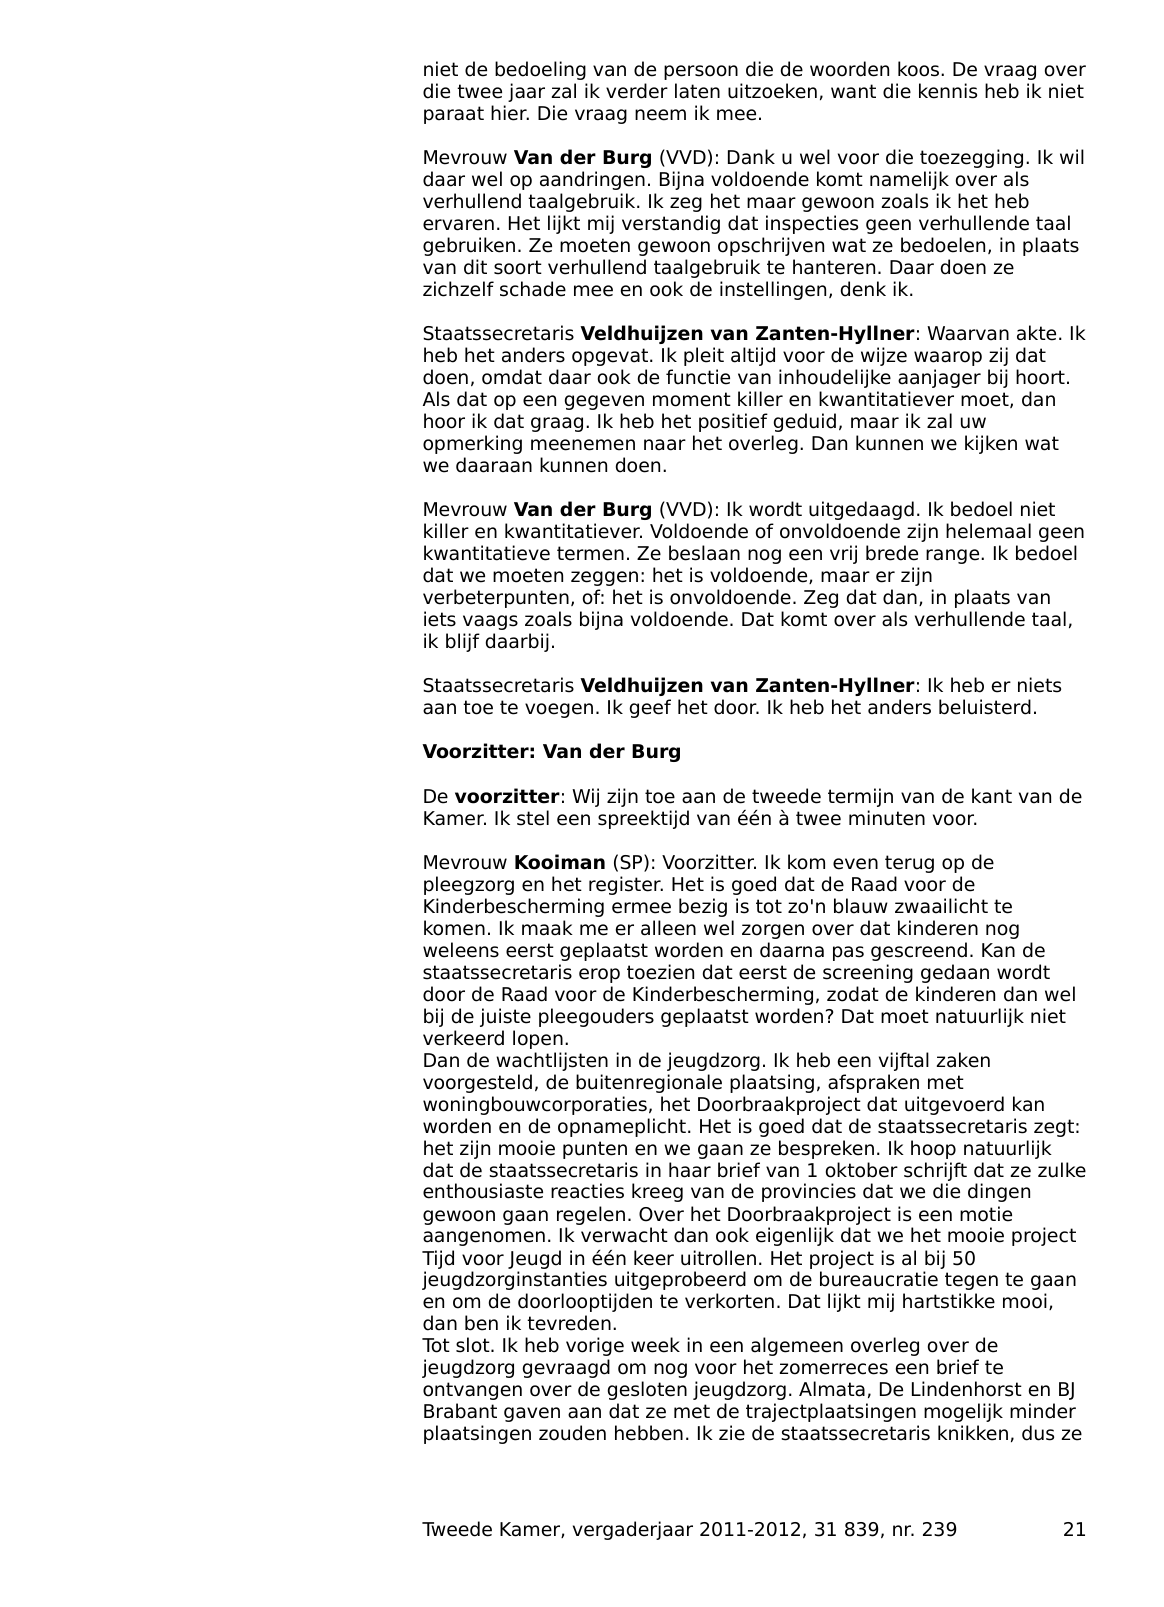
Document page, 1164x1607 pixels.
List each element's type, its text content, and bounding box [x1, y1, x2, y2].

text Mevrouw Van der Burg (VVD): Ik wordt uitgedaagd. Ik bedoel niet killer en kwantitatiever. Voldoende of onvoldoende zijn helemaal geen kwantitatieve termen. Ze beslaan nog een vrij brede range. Ik bedoel dat we moeten zeggen: het is voldoende, maar er zijn verbeterpunten, of: het is onvoldoende. Zeg dat dan, in plaats van iets vaags zoals bijna voldoende. Dat komt over als verhullende taal, ik blijf daarbij. [422, 499, 1087, 653]
text Mevrouw Van der Burg (VVD): Dank u wel voor die toezegging. Ik wil daar wel op aandringen. Bijna voldoende komt namelijk over als verhullend taalgebruik. Ik zeg het maar gewoon zoals ik het heb ervaren. Het lijkt mij verstandig dat inspecties geen verhullende taal gebruiken. Ze moeten gewoon opschrijven wat ze bedoelen, in plaats van dit soort verhullend taalgebruik te hanteren. Daar doen ze zichzelf schade mee en ook de instellingen, denk ik. [422, 147, 1087, 301]
text De voorzitter: Wij zijn toe aan de tweede termijn van de kant van de Kamer. Ik stel een spreektijd van één à twee minuten voor. [422, 786, 1087, 829]
text Staatssecretaris Veldhuijzen van Zanten-Hyllner: Waarvan akte. Ik heb het anders opgevat. Ik pleit altijd voor de wijze waarop zij dat doen, omdat daar ook de functie van inhoudelijke aanjager bij hoort. Als dat op een gegeven moment killer en kwantitatiever moet, dan hoor ik dat graag. Ik heb het positief geduid, maar ik zal uw opmerking meenemen naar het overleg. Dan kunnen we kijken wat we daaraan kunnen doen. [422, 323, 1087, 477]
text Tot slot. Ik heb vorige week in een algemeen overleg over de jeugdzorg gevraagd om nog voor het zomerreces een brief te ontvangen over de gesloten jeugdzorg. Almata, De Lindenhorst en BJ Brabant gaven aan dat ze met de trajectplaatsingen mogelijk minder plaatsingen zouden hebben. Ik zie de staatssecretaris knikken, dus ze [422, 1335, 1087, 1445]
text Mevrouw Kooiman (SP): Voorzitter. Ik kom even terug op de pleegzorg en het register. Het is goed dat de Raad voor de Kinderbescherming ermee bezig is tot zo'n blauw zwaailicht te komen. Ik maak me er alleen wel zorgen over dat kinderen nog weleens eerst geplaatst worden en daarna pas gescreend. Kan de staatssecretaris erop toezien dat eerst de screening gedaan wordt door de Raad voor de Kinderbescherming, zodat de kinderen dan wel bij de juiste pleegouders geplaatst worden? Dat moet natuurlijk niet verkeerd lopen. [422, 852, 1087, 1049]
text Staatssecretaris Veldhuijzen van Zanten-Hyllner: Ik heb er niets aan toe te voegen. Ik geef het door. Ik heb het anders beluisterd. [422, 675, 1087, 719]
text niet de bedoeling van de persoon die de woorden koos. De vraag over die twee jaar zal ik verder laten uitzoeken, want die kennis heb ik niet paraat hier. Die vraag neem ik mee. [422, 59, 1087, 125]
text Dan de wachtlijsten in de jeugdzorg. Ik heb een vijftal zaken voorgesteld, de buitenregionale plaatsing, afspraken met woningbouwcorporaties, het Doorbraakproject dat uitgevoerd kan worden en de opnameplicht. Het is goed dat de staatssecretaris zegt: het zijn mooie punten en we gaan ze bespreken. Ik hoop natuurlijk dat de staatssecretaris in haar brief van 1 oktober schrijft dat ze zulke enthousiaste reacties kreeg van de provincies dat we die dingen gewoon gaan regelen. Over het Doorbraakproject is een motie aangenomen. Ik verwacht dan ook eigenlijk dat we het mooie project Tijd voor Jeugd in één keer uitrollen. Het project is al bij 50 jeugdzorginstanties uitgeprobeerd om de bureaucratie tegen te gaan en om de doorlooptijden te verkorten. Dat lijkt mij hartstikke mooi, dan ben ik tevreden. [422, 1049, 1087, 1335]
subtitle Voorzitter: Van der Burg [422, 741, 1087, 763]
